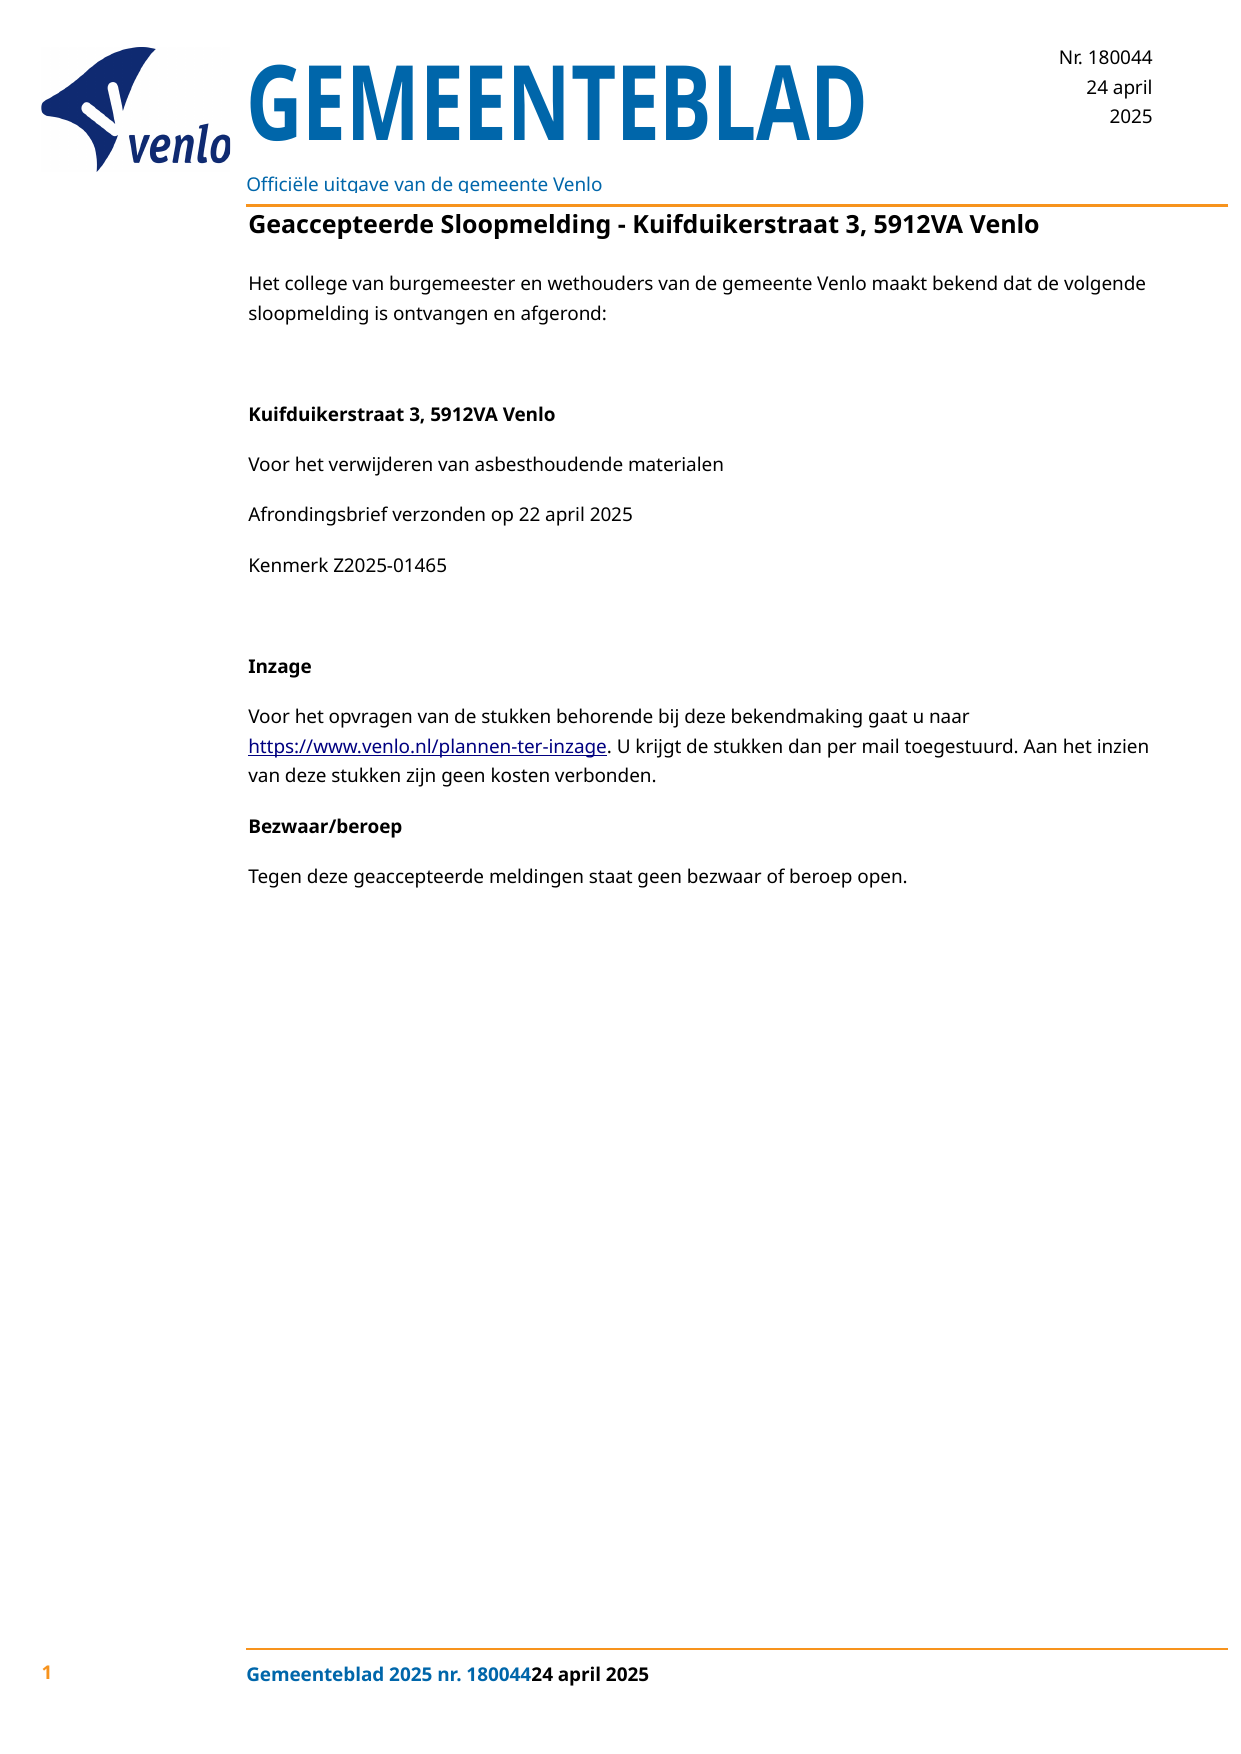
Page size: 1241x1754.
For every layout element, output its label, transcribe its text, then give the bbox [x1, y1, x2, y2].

picture [41, 47, 231, 172]
text Kenmerk Z2025-01465 [248, 552, 1152, 578]
text Voor het verwijderen van asbesthoudende materialen [248, 451, 1152, 477]
text Voor het opvragen van de stukken behorende bij deze bekendmaking gaat u naar https://www.venlo.nl/plannen-ter-inzage. U krijgt de stukken dan per mail toegestuurd. Aan het inzien van deze stukken zijn geen kosten verbonden. [248, 703, 1152, 788]
text Tegen deze geaccepteerde meldingen staat geen bezwaar of beroep open. [248, 863, 1152, 889]
text Bezwaar/beroep [248, 813, 1152, 838]
text Inzage [248, 653, 1152, 678]
text Afrondingsbrief verzonden op 22 april 2025 [248, 502, 1152, 527]
text Geaccepteerde Sloopmelding - Kuifduikerstraat 3, 5912VA Venlo [248, 207, 1152, 241]
text Het college van burgemeester en wethouders van de gemeente Venlo maakt bekend dat de volgende sloopmelding is ontvangen en afgerond: [248, 270, 1152, 326]
text Kuifduikerstraat 3, 5912VA Venlo [248, 401, 1152, 426]
